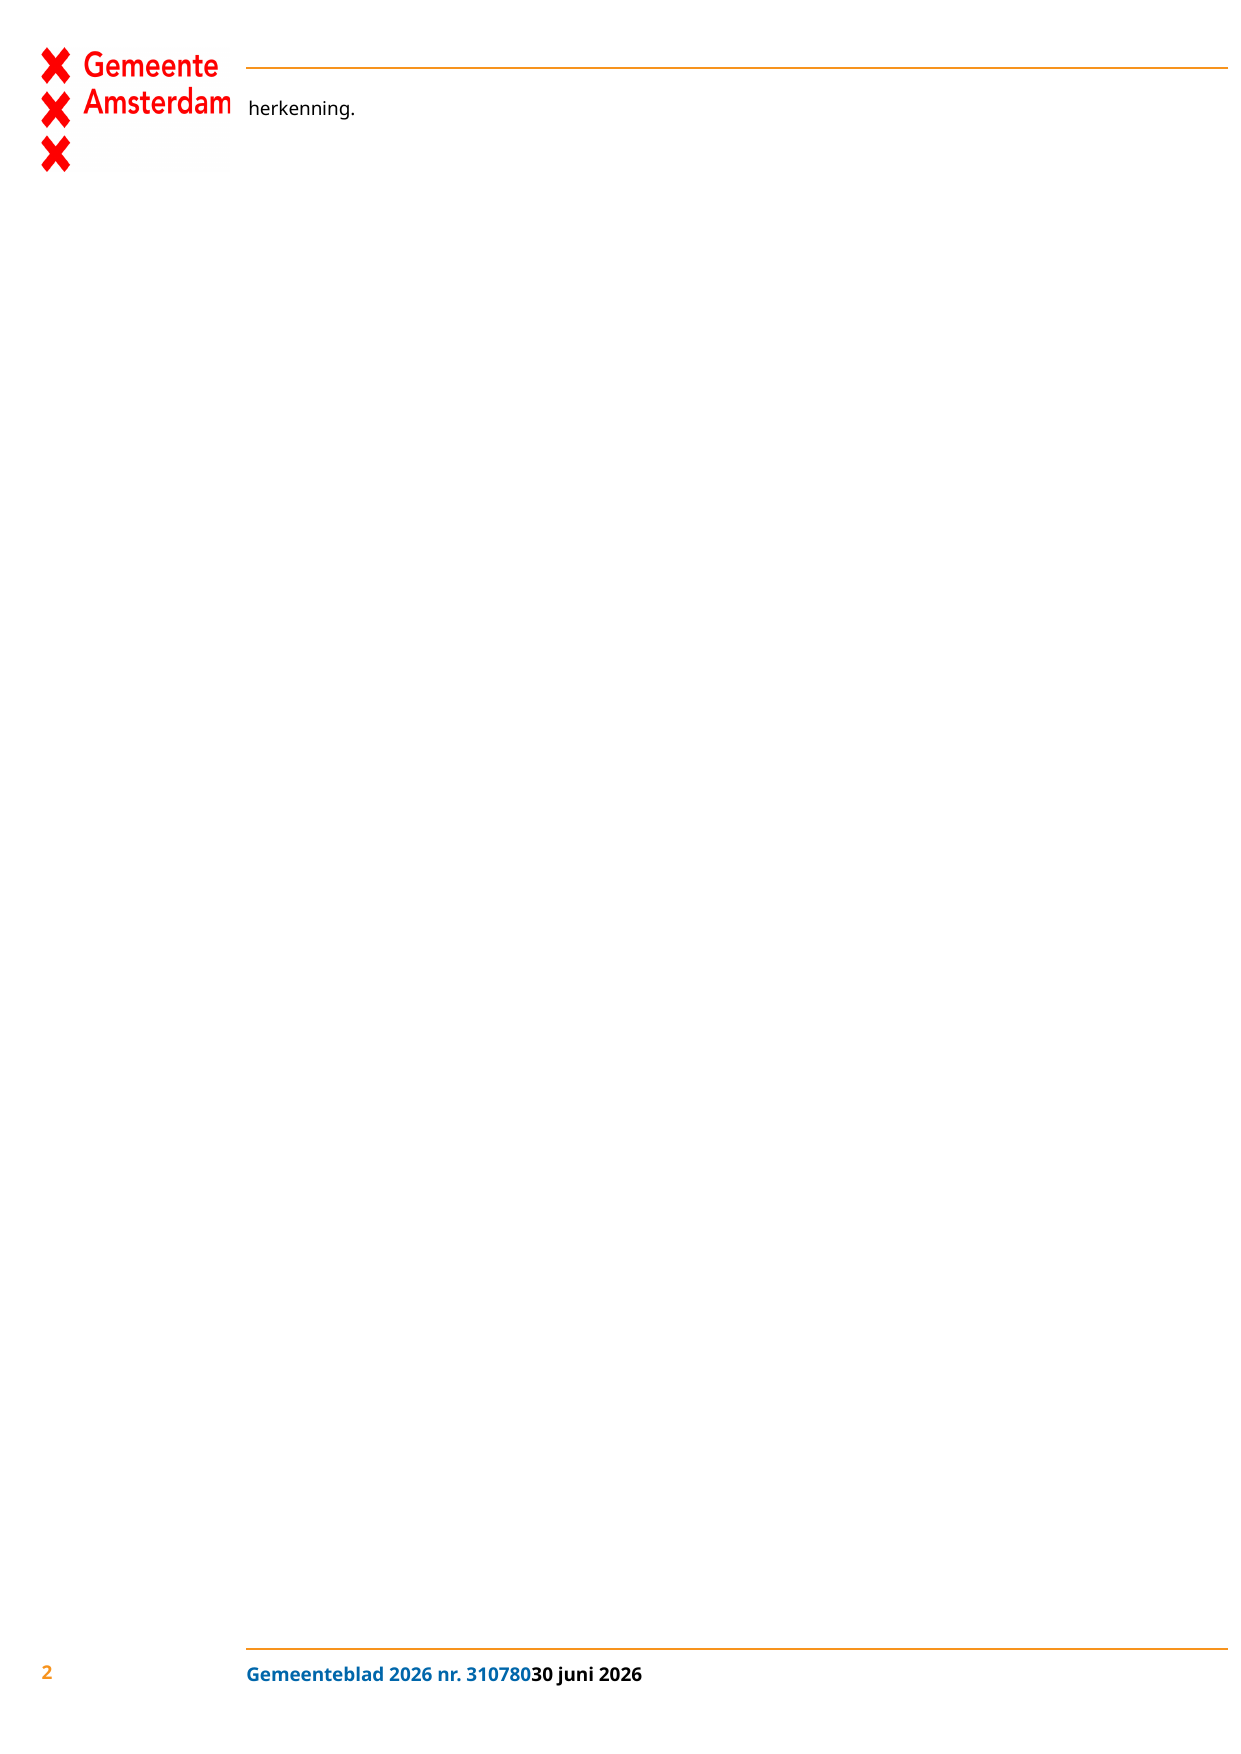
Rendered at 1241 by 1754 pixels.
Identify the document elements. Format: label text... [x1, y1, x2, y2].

picture [41, 47, 231, 172]
text herkenning. [248, 95, 1152, 121]
